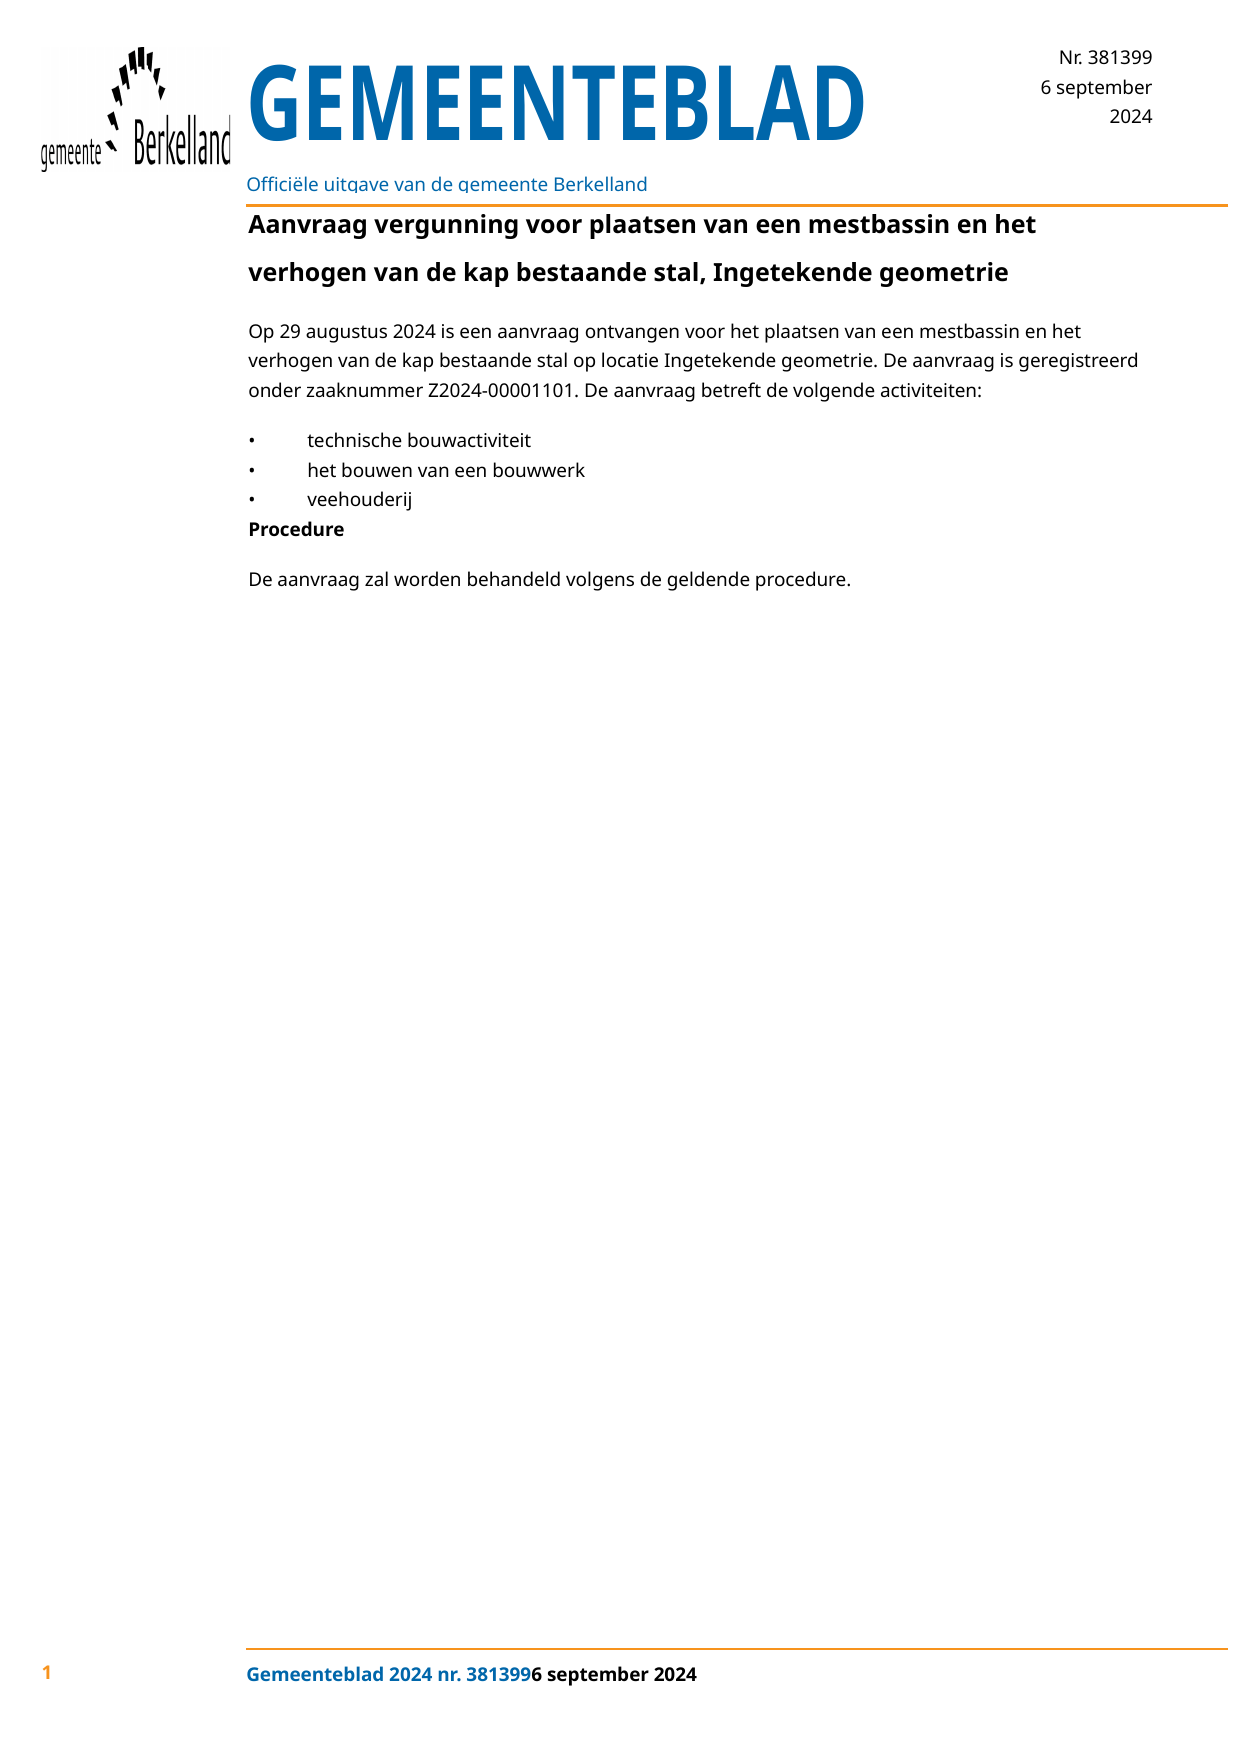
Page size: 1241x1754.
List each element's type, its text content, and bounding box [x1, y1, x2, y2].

text Op 29 augustus 2024 is een aanvraag ontvangen voor het plaatsen van een mestbassin en het verhogen van de kap bestaande stal op locatie Ingetekende geometrie. De aanvraag is geregistreerd onder zaaknummer Z2024-00001101. De aanvraag betreft de volgende activiteiten: [248, 318, 1152, 403]
text Aanvraag vergunning voor plaatsen van een mestbassin en het verhogen van de kap bestaande stal, Ingetekende geometrie [248, 207, 1152, 288]
list het bouwen van een bouwwerk [248, 457, 1152, 483]
picture [41, 47, 231, 172]
list veehouderij [248, 487, 1152, 512]
text Procedure [248, 516, 1152, 542]
text De aanvraag zal worden behandeld volgens de geldende procedure. [248, 567, 1152, 592]
list technische bouwactiviteit [248, 427, 1152, 453]
